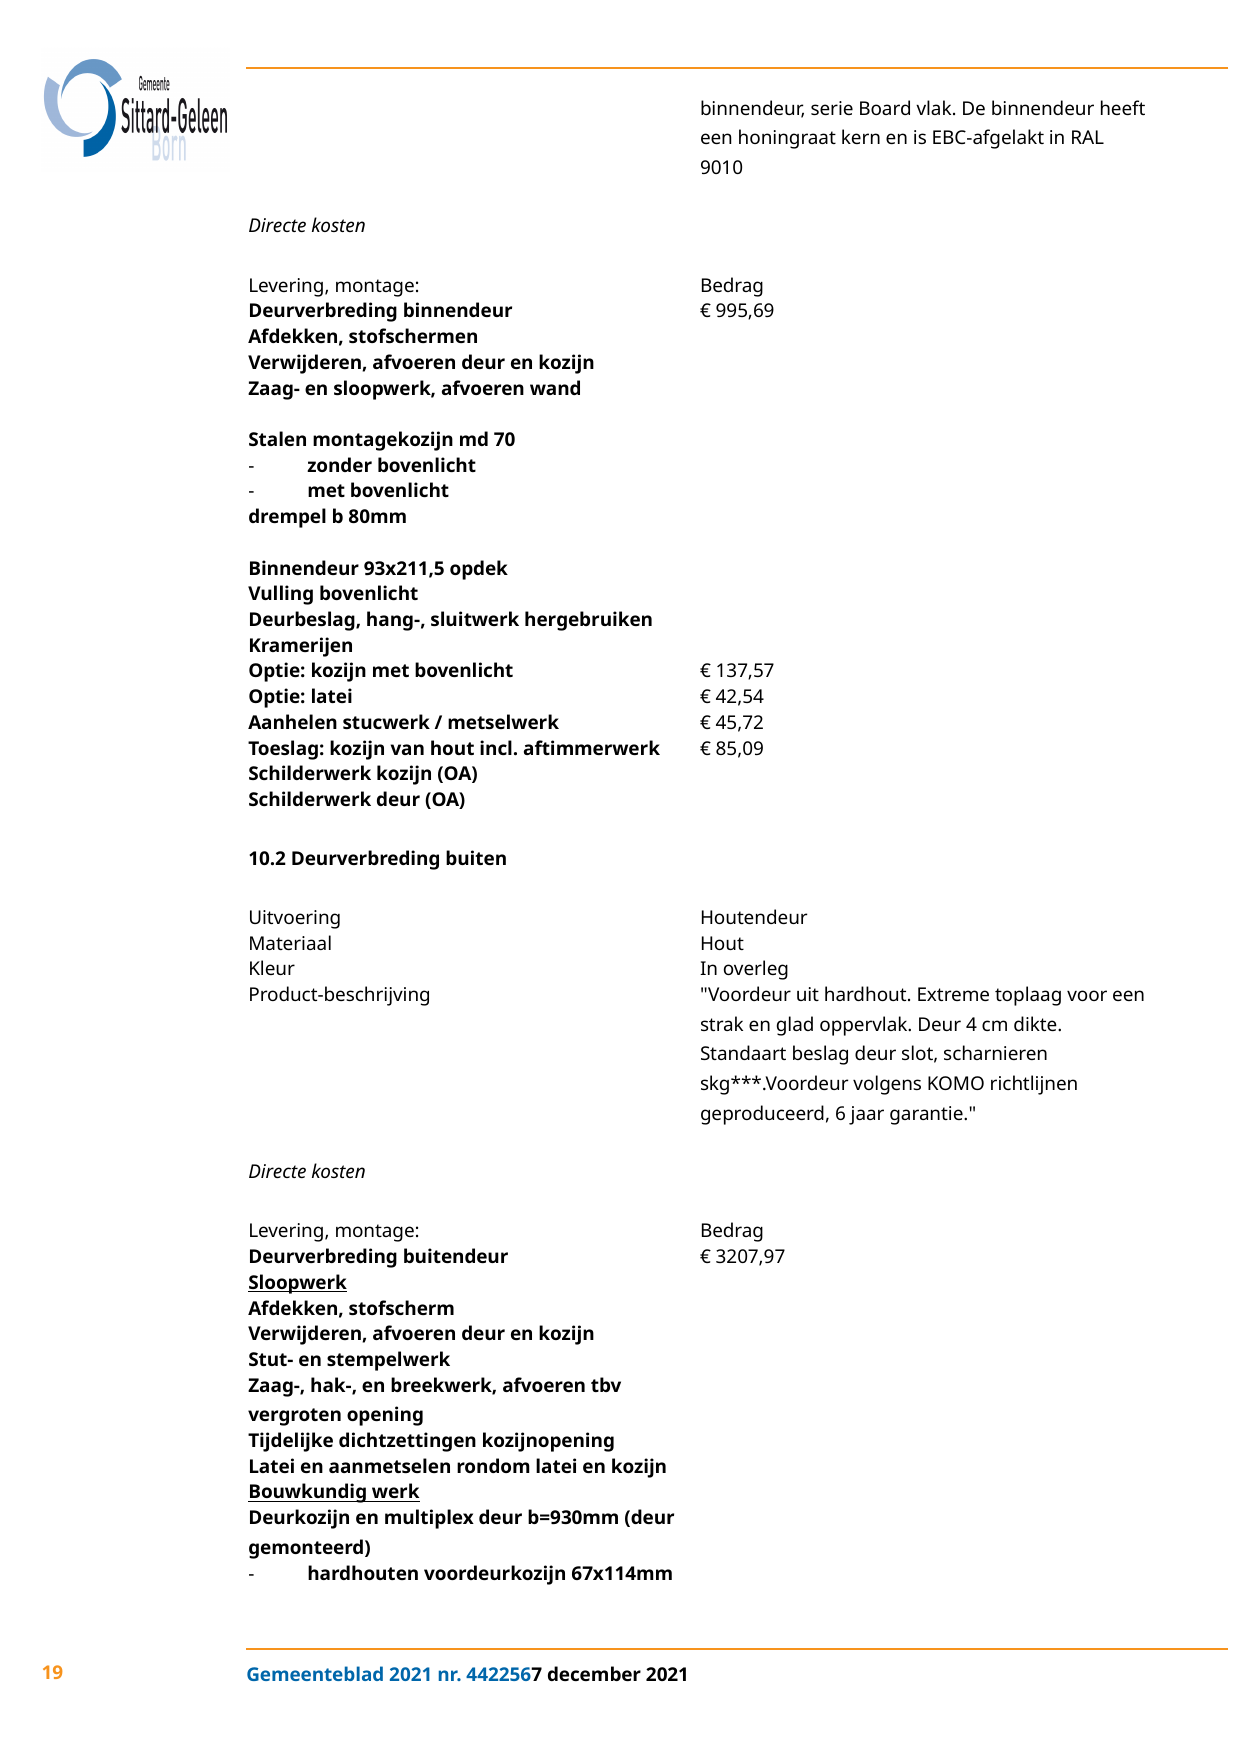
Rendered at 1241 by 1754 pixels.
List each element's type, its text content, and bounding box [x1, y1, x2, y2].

table_cell [700, 555, 1152, 581]
table_header Bedrag [700, 1218, 1152, 1243]
table_cell [700, 1346, 1152, 1372]
table_cell Deurkozijn en multiplex deur b=930mm (deur gemonteerd) [248, 1504, 700, 1560]
table_cell [700, 1504, 1152, 1560]
table_cell [700, 478, 1152, 503]
table_header Houtendeur [700, 904, 1152, 930]
table_cell [700, 1479, 1152, 1504]
table_cell [700, 323, 1152, 349]
text Directe kosten [248, 212, 1152, 238]
text 10.2 Deurverbreding buiten [248, 845, 1152, 871]
table_cell In overleg [700, 956, 1152, 981]
picture [41, 47, 231, 172]
table_cell Kleur [248, 956, 700, 981]
table_cell [700, 1269, 1152, 1295]
table_cell Verwijderen, afvoeren deur en kozijn [248, 1320, 700, 1346]
table_header Uitvoering [248, 904, 700, 930]
table_cell Schilderwerk deur (OA) [248, 786, 700, 812]
table_cell Schilderwerk kozijn (OA) [248, 761, 700, 786]
table_cell [248, 95, 700, 180]
table_cell Afdekken, stofschermen [248, 323, 700, 349]
table_cell Kramerijen [248, 632, 700, 658]
table_cell Latei en aanmetselen rondom latei en kozijn [248, 1453, 700, 1479]
table_header Levering, montage: [248, 272, 700, 297]
table_cell Optie: kozijn met bovenlicht [248, 658, 700, 683]
table_cell Product-beschrijving [248, 981, 700, 1125]
table_cell [700, 426, 1152, 452]
table_cell € 137,57 [700, 658, 1152, 683]
table_cell "Voordeur uit hardhout. Extreme toplaag voor een strak en glad oppervlak. Deur 4 cm dikte. Standaart beslag deur slot, scharnieren skg***.Voordeur volgens KOMO richtlijnen geproduceerd, 6 jaar garantie." [700, 981, 1152, 1125]
table_cell [248, 400, 700, 426]
table_cell [700, 400, 1152, 426]
table_cell Binnendeur 93x211,5 opdek [248, 555, 700, 581]
table_cell [700, 786, 1152, 812]
table_cell Stut- en stempelwerk [248, 1346, 700, 1372]
table_cell [700, 581, 1152, 606]
table_cell € 3207,97 [700, 1243, 1152, 1269]
table_cell Materiaal [248, 930, 700, 956]
table_cell € 45,72 [700, 709, 1152, 735]
table_cell [700, 1453, 1152, 1479]
table_cell [700, 1295, 1152, 1320]
table_header Bedrag [700, 272, 1152, 297]
table_cell Deurverbreding buitendeur [248, 1243, 700, 1269]
table_cell Zaag- en sloopwerk, afvoeren wand [248, 375, 700, 400]
table_cell € 42,54 [700, 684, 1152, 709]
table_cell [700, 1560, 1152, 1585]
table_cell Deurverbreding binnendeur [248, 298, 700, 323]
table_cell [700, 632, 1152, 658]
table_cell Vulling bovenlicht [248, 581, 700, 606]
table_cell drempel b 80mm [248, 503, 700, 529]
table_cell Tijdelijke dichtzettingen kozijnopening [248, 1427, 700, 1453]
table_cell [700, 1372, 1152, 1427]
table_cell [700, 1427, 1152, 1453]
table_cell Verwijderen, afvoeren deur en kozijn [248, 349, 700, 375]
table_cell Bouwkundig werk [248, 1479, 700, 1504]
table_cell Deurbeslag, hang-, sluitwerk hergebruiken [248, 606, 700, 632]
table_cell Zaag-, hak-, en breekwerk, afvoeren tbv vergroten opening [248, 1372, 700, 1427]
table_cell zonder bovenlicht [248, 452, 700, 478]
table_cell Stalen montagekozijn md 70 [248, 426, 700, 452]
table_cell [700, 761, 1152, 786]
text Directe kosten [248, 1158, 1152, 1184]
table_cell Aanhelen stucwerk / metselwerk [248, 709, 700, 735]
table_cell [700, 503, 1152, 529]
table_cell [700, 452, 1152, 478]
table_cell € 995,69 [700, 298, 1152, 323]
table_cell [700, 375, 1152, 400]
table_cell met bovenlicht [248, 478, 700, 503]
table_cell hardhouten voordeurkozijn 67x114mm [248, 1560, 700, 1585]
table_cell Afdekken, stofscherm [248, 1295, 700, 1320]
table_cell [700, 349, 1152, 375]
table_cell [248, 529, 700, 555]
table_cell Sloopwerk [248, 1269, 700, 1295]
table_cell [700, 1320, 1152, 1346]
table_cell binnendeur, serie Board vlak. De binnendeur heeft een honingraat kern en is EBC-afgelakt in RAL 9010 [700, 95, 1152, 180]
table_cell € 85,09 [700, 735, 1152, 761]
table_cell Hout [700, 930, 1152, 956]
table_cell Optie: latei [248, 684, 700, 709]
table_cell Toeslag: kozijn van hout incl. aftimmerwerk [248, 735, 700, 761]
table_header Levering, montage: [248, 1218, 700, 1243]
table_cell [700, 529, 1152, 555]
table_cell [700, 606, 1152, 632]
